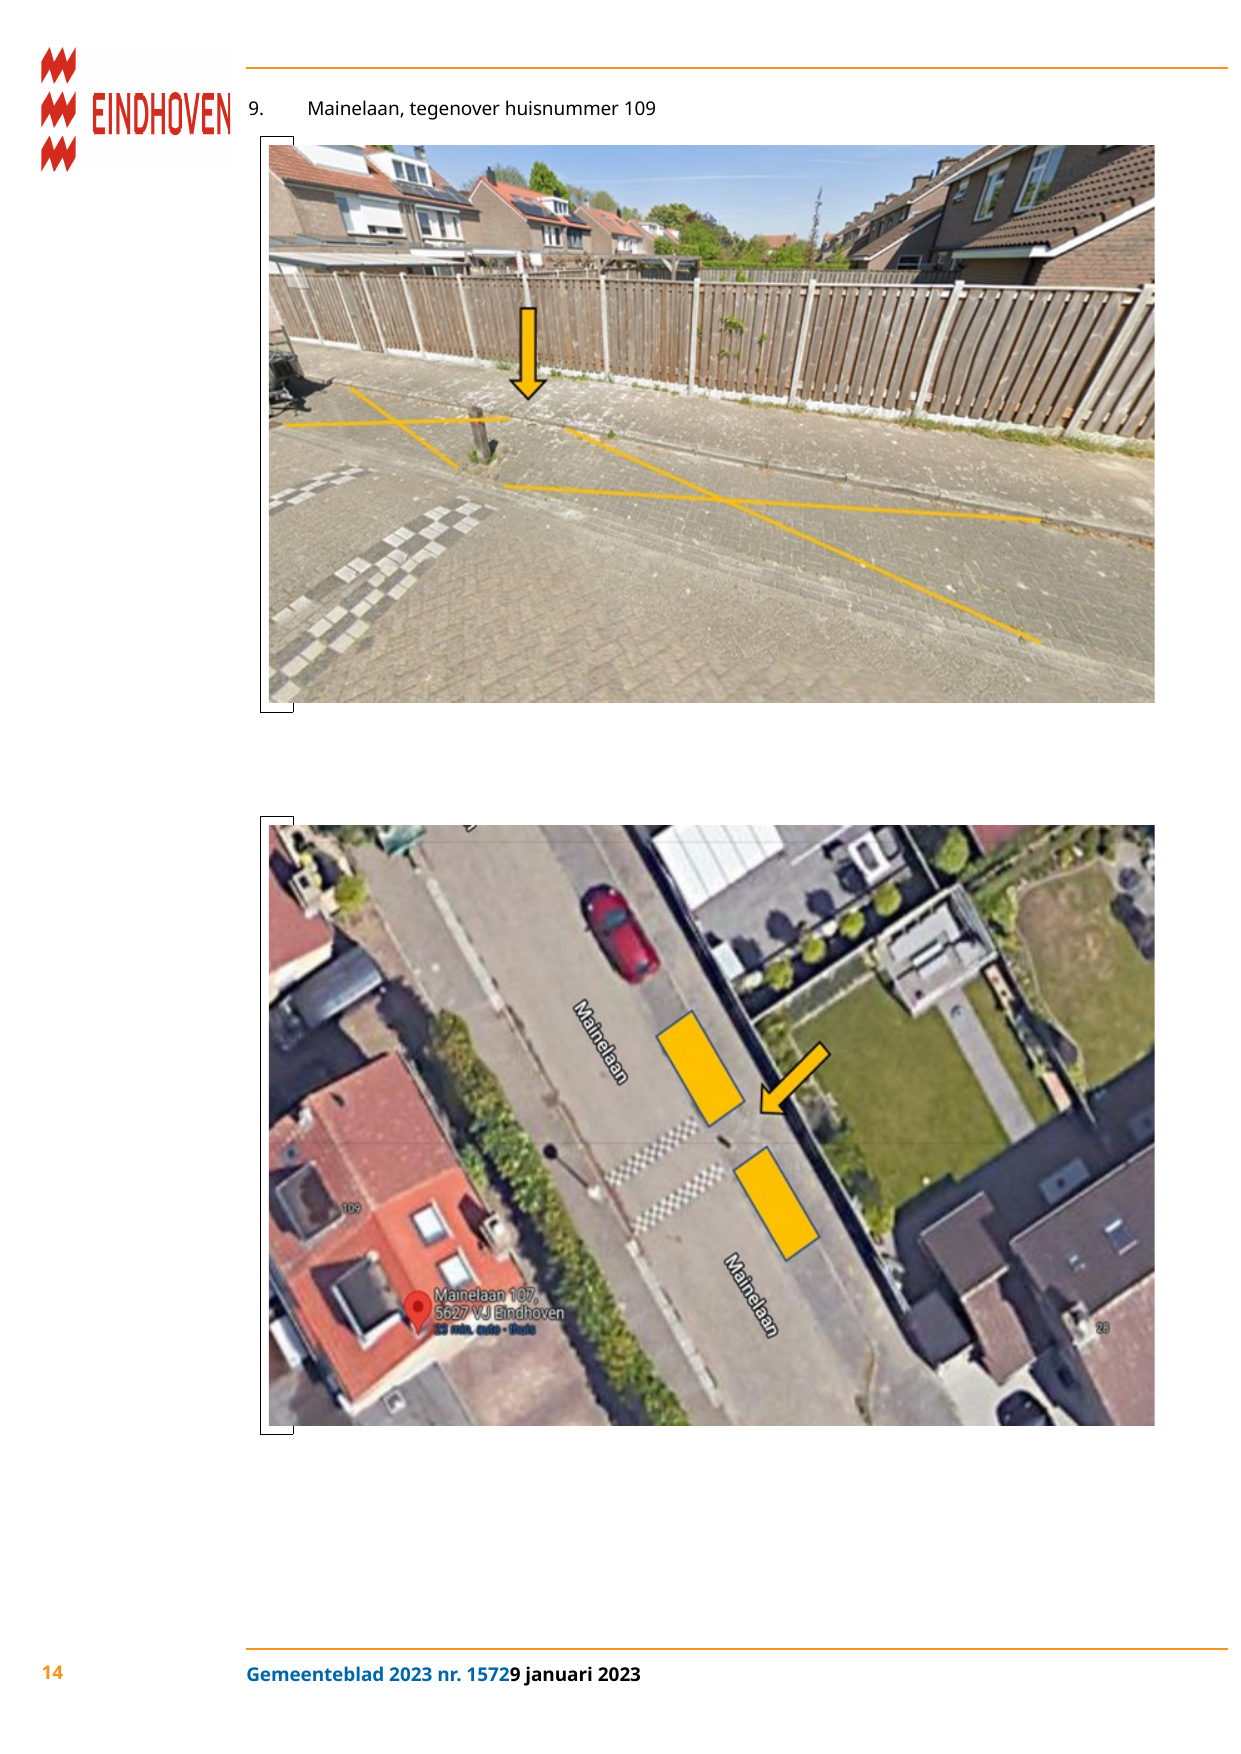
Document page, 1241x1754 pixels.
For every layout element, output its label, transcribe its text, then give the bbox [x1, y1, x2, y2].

picture [41, 47, 231, 172]
picture [268, 145, 1155, 703]
picture [268, 825, 1155, 1426]
list Mainelaan, tegenover huisnummer 109 [248, 95, 1152, 121]
